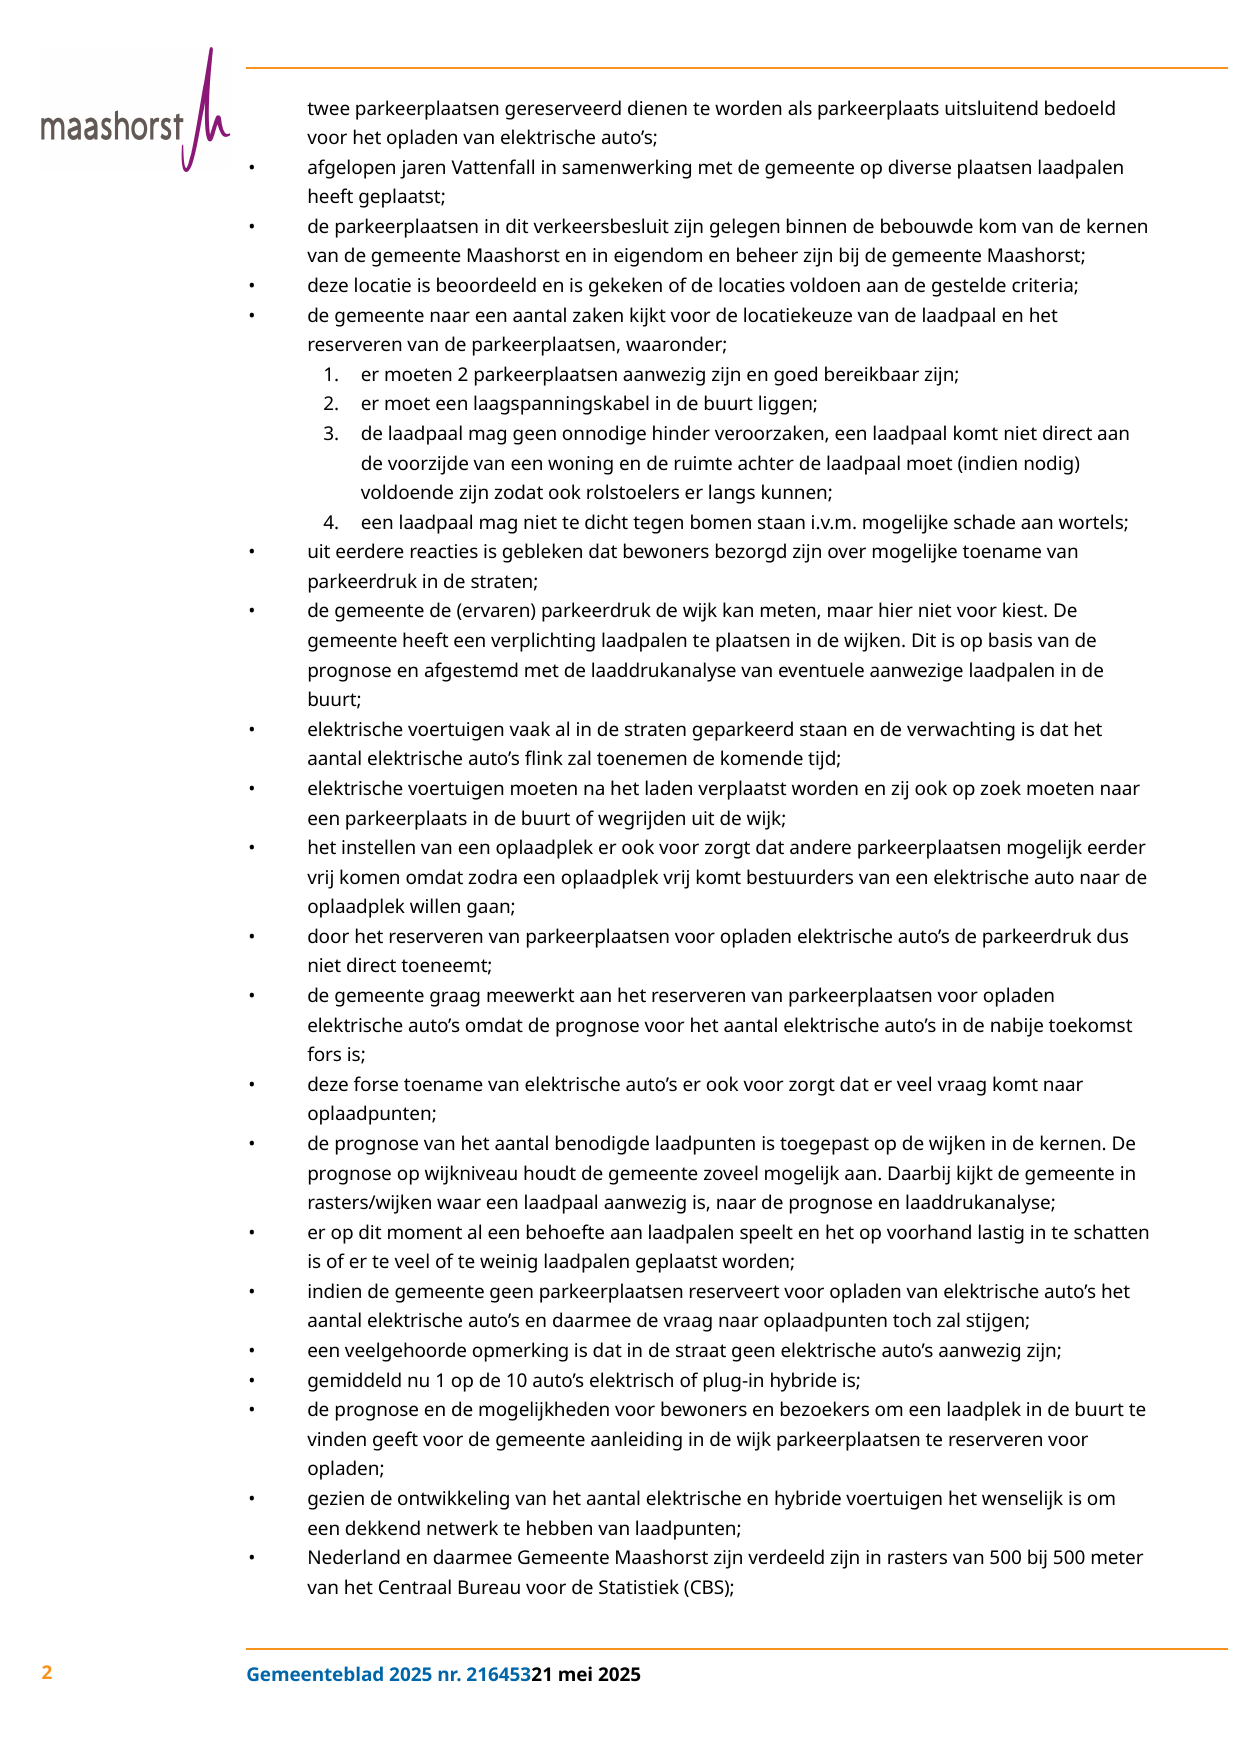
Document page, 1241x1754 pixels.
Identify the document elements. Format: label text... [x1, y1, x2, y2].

list Nederland en daarmee Gemeente Maashorst zijn verdeeld zijn in rasters van 500 bij 500 meter van het Centraal Bureau voor de Statistiek (CBS); [248, 1544, 1152, 1600]
list er op dit moment al een behoefte aan laadpalen speelt en het op voorhand lastig in te schatten is of er te veel of te weinig laadpalen geplaatst worden; [248, 1219, 1152, 1274]
list gezien de ontwikkeling van het aantal elektrische en hybride voertuigen het wenselijk is om een dekkend netwerk te hebben van laadpunten; [248, 1485, 1152, 1541]
list indien de gemeente geen parkeerplaatsen reserveert voor opladen van elektrische auto’s het aantal elektrische auto’s en daarmee de vraag naar oplaadpunten toch zal stijgen; [248, 1278, 1152, 1333]
list de prognose en de mogelijkheden voor bewoners en bezoekers om een laadplek in de buurt te vinden geeft voor de gemeente aanleiding in de wijk parkeerplaatsen te reserveren voor opladen; [248, 1396, 1152, 1481]
list deze forse toename van elektrische auto’s er ook voor zorgt dat er veel vraag komt naar oplaadpunten; [248, 1071, 1152, 1126]
list twee parkeerplaatsen gereserveerd dienen te worden als parkeerplaats uitsluitend bedoeld voor het opladen van elektrische auto’s; [248, 95, 1152, 150]
list het instellen van een oplaadplek er ook voor zorgt dat andere parkeerplaatsen mogelijk eerder vrij komen omdat zodra een oplaadplek vrij komt bestuurders van een elektrische auto naar de oplaadplek willen gaan; [248, 834, 1152, 919]
list de gemeente de (ervaren) parkeerdruk de wijk kan meten, maar hier niet voor kiest. De gemeente heeft een verplichting laadpalen te plaatsen in de wijken. Dit is op basis van de prognose en afgestemd met de laaddrukanalyse van eventuele aanwezige laadpalen in de buurt; [248, 598, 1152, 712]
list gemiddeld nu 1 op de 10 auto’s elektrisch of plug-in hybride is; [248, 1367, 1152, 1393]
list er moet een laagspanningskabel in de buurt liggen; [323, 391, 1152, 416]
list een veelgehoorde opmerking is dat in de straat geen elektrische auto’s aanwezig zijn; [248, 1337, 1152, 1363]
list een laadpaal mag niet te dicht tegen bomen staan i.v.m. mogelijke schade aan wortels; [323, 509, 1152, 535]
list de gemeente graag meewerkt aan het reserveren van parkeerplaatsen voor opladen elektrische auto’s omdat de prognose voor het aantal elektrische auto’s in de nabije toekomst fors is; [248, 982, 1152, 1067]
list de prognose van het aantal benodigde laadpunten is toegepast op de wijken in de kernen. De prognose op wijkniveau houdt de gemeente zoveel mogelijk aan. Daarbij kijkt de gemeente in rasters/wijken waar een laadpaal aanwezig is, naar de prognose en laaddrukanalyse; [248, 1130, 1152, 1215]
list uit eerdere reacties is gebleken dat bewoners bezorgd zijn over mogelijke toename van parkeerdruk in de straten; [248, 538, 1152, 594]
list elektrische voertuigen moeten na het laden verplaatst worden en zij ook op zoek moeten naar een parkeerplaats in de buurt of wegrijden uit de wijk; [248, 775, 1152, 831]
picture [41, 47, 231, 172]
list de laadpaal mag geen onnodige hinder veroorzaken, een laadpaal komt niet direct aan de voorzijde van een woning en de ruimte achter de laadpaal moet (indien nodig) voldoende zijn zodat ook rolstoelers er langs kunnen; [323, 420, 1152, 505]
list de parkeerplaatsen in dit verkeersbesluit zijn gelegen binnen de bebouwde kom van de kernen van de gemeente Maashorst en in eigendom en beheer zijn bij de gemeente Maashorst; [248, 213, 1152, 268]
list deze locatie is beoordeeld en is gekeken of de locaties voldoen aan de gestelde criteria; [248, 272, 1152, 298]
list elektrische voertuigen vaak al in de straten geparkeerd staan en de verwachting is dat het aantal elektrische auto’s flink zal toenemen de komende tijd; [248, 716, 1152, 771]
list er moeten 2 parkeerplaatsen aanwezig zijn en goed bereikbaar zijn; [323, 361, 1152, 387]
list door het reserveren van parkeerplaatsen voor opladen elektrische auto’s de parkeerdruk dus niet direct toeneemt; [248, 923, 1152, 978]
list afgelopen jaren Vattenfall in samenwerking met de gemeente op diverse plaatsen laadpalen heeft geplaatst; [248, 154, 1152, 209]
list de gemeente naar een aantal zaken kijkt voor de locatiekeuze van de laadpaal en het reserveren van de parkeerplaatsen, waaronder; [248, 302, 1152, 357]
